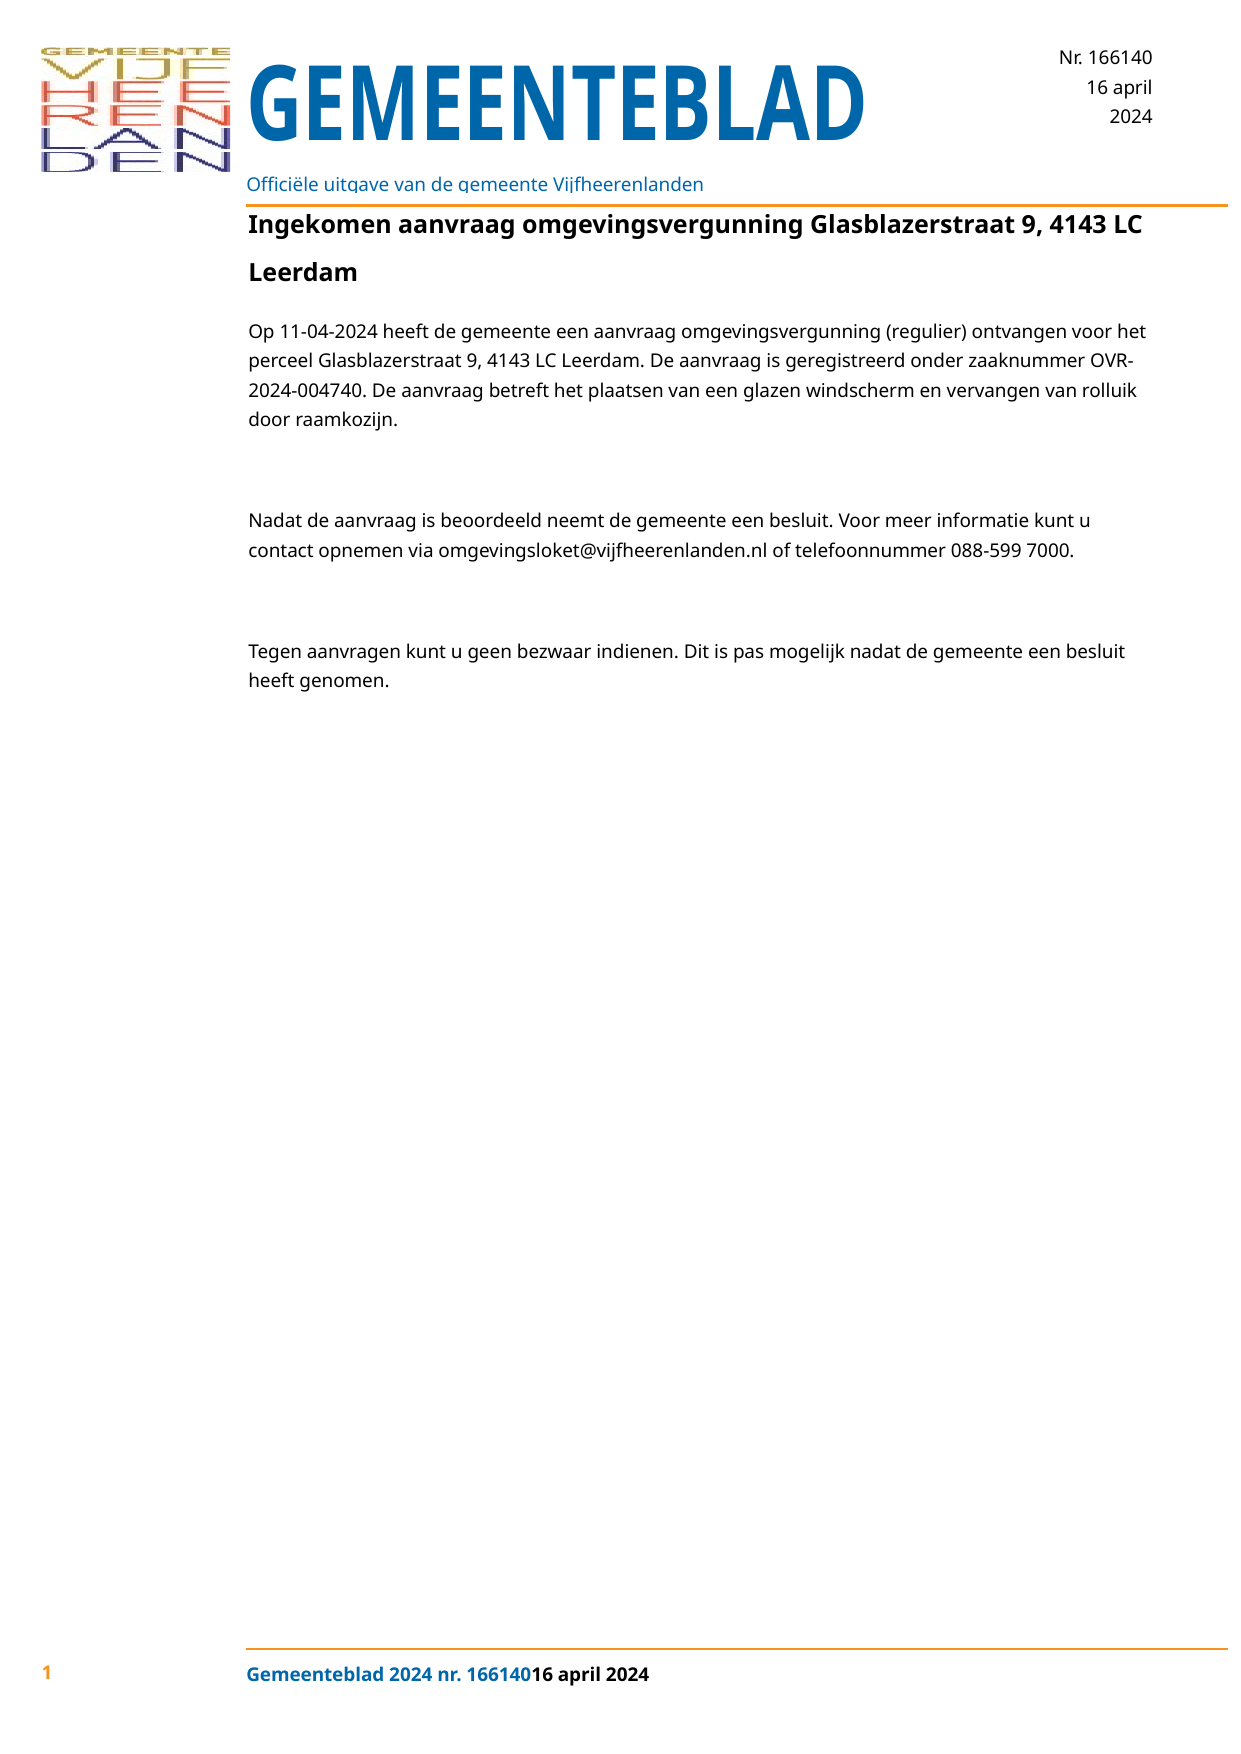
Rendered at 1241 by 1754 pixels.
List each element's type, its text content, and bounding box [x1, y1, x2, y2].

text Nadat de aanvraag is beoordeeld neemt de gemeente een besluit. Voor meer informatie kunt u contact opnemen via omgevingsloket@vijfheerenlanden.nl of telefoonnummer 088-599 7000. [248, 507, 1152, 563]
text Tegen aanvragen kunt u geen bezwaar indienen. Dit is pas mogelijk nadat de gemeente een besluit heeft genomen. [248, 638, 1152, 693]
text Op 11-04-2024 heeft de gemeente een aanvraag omgevingsvergunning (regulier) ontvangen voor het perceel Glasblazerstraat 9, 4143 LC Leerdam. De aanvraag is geregistreerd onder zaaknummer OVR-2024-004740. De aanvraag betreft het plaatsen van een glazen windscherm en vervangen van rolluik door raamkozijn. [248, 318, 1152, 432]
picture [41, 47, 231, 172]
text Ingekomen aanvraag omgevingsvergunning Glasblazerstraat 9, 4143 LC Leerdam [248, 207, 1152, 288]
